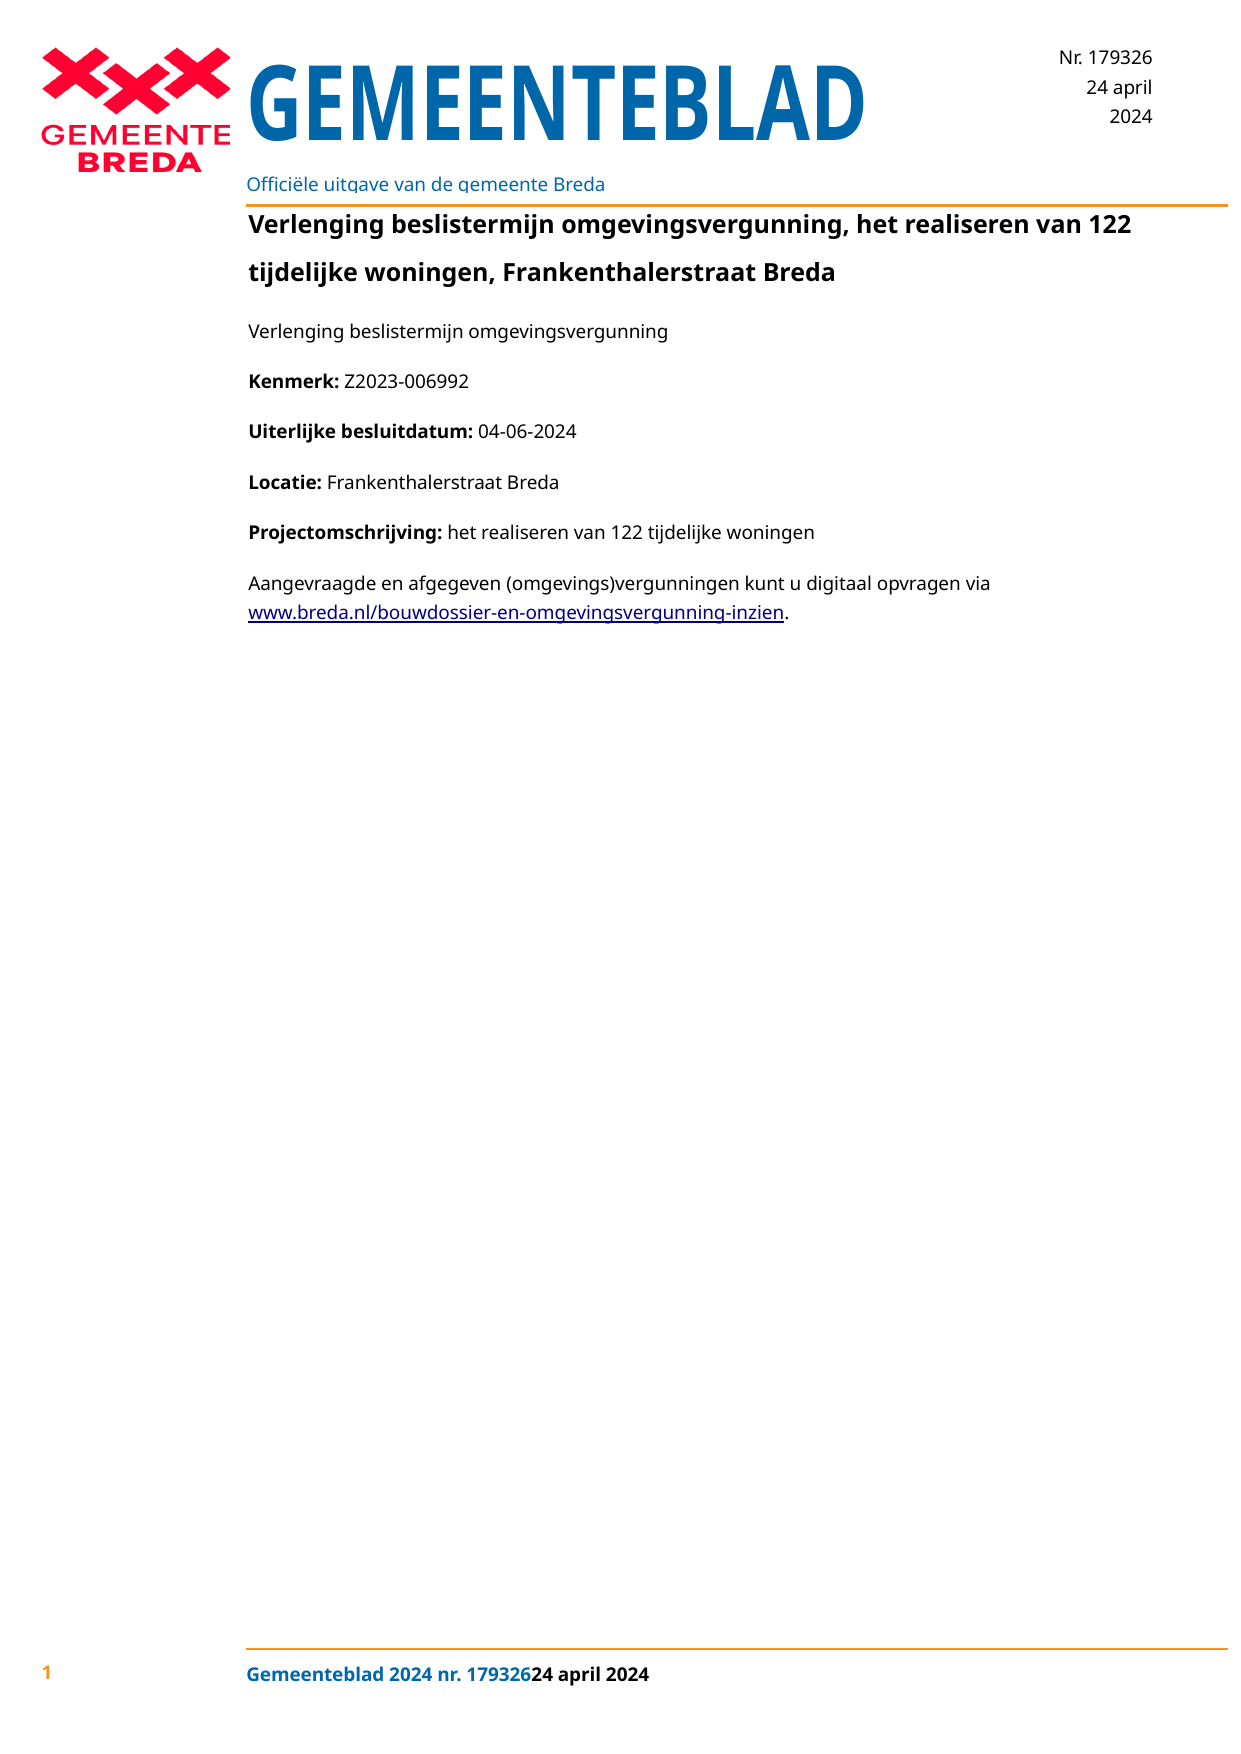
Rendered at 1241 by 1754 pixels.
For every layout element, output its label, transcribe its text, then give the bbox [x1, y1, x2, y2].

text Locatie: Frankenthalerstraat Breda [248, 469, 1152, 495]
text Projectomschrijving: het realiseren van 122 tijdelijke woningen [248, 519, 1152, 545]
text Uiterlijke besluitdatum: 04-06-2024 [248, 419, 1152, 444]
text Kenmerk: Z2023-006992 [248, 368, 1152, 394]
text Verlenging beslistermijn omgevingsvergunning [248, 318, 1152, 344]
text Verlenging beslistermijn omgevingsvergunning, het realiseren van 122 tijdelijke woningen, Frankenthalerstraat Breda [248, 207, 1152, 288]
text Aangevraagde en afgegeven (omgevings)vergunningen kunt u digitaal opvragen via www.breda.nl/bouwdossier-en-omgevingsvergunning-inzien. [248, 570, 1152, 625]
picture [41, 47, 231, 172]
